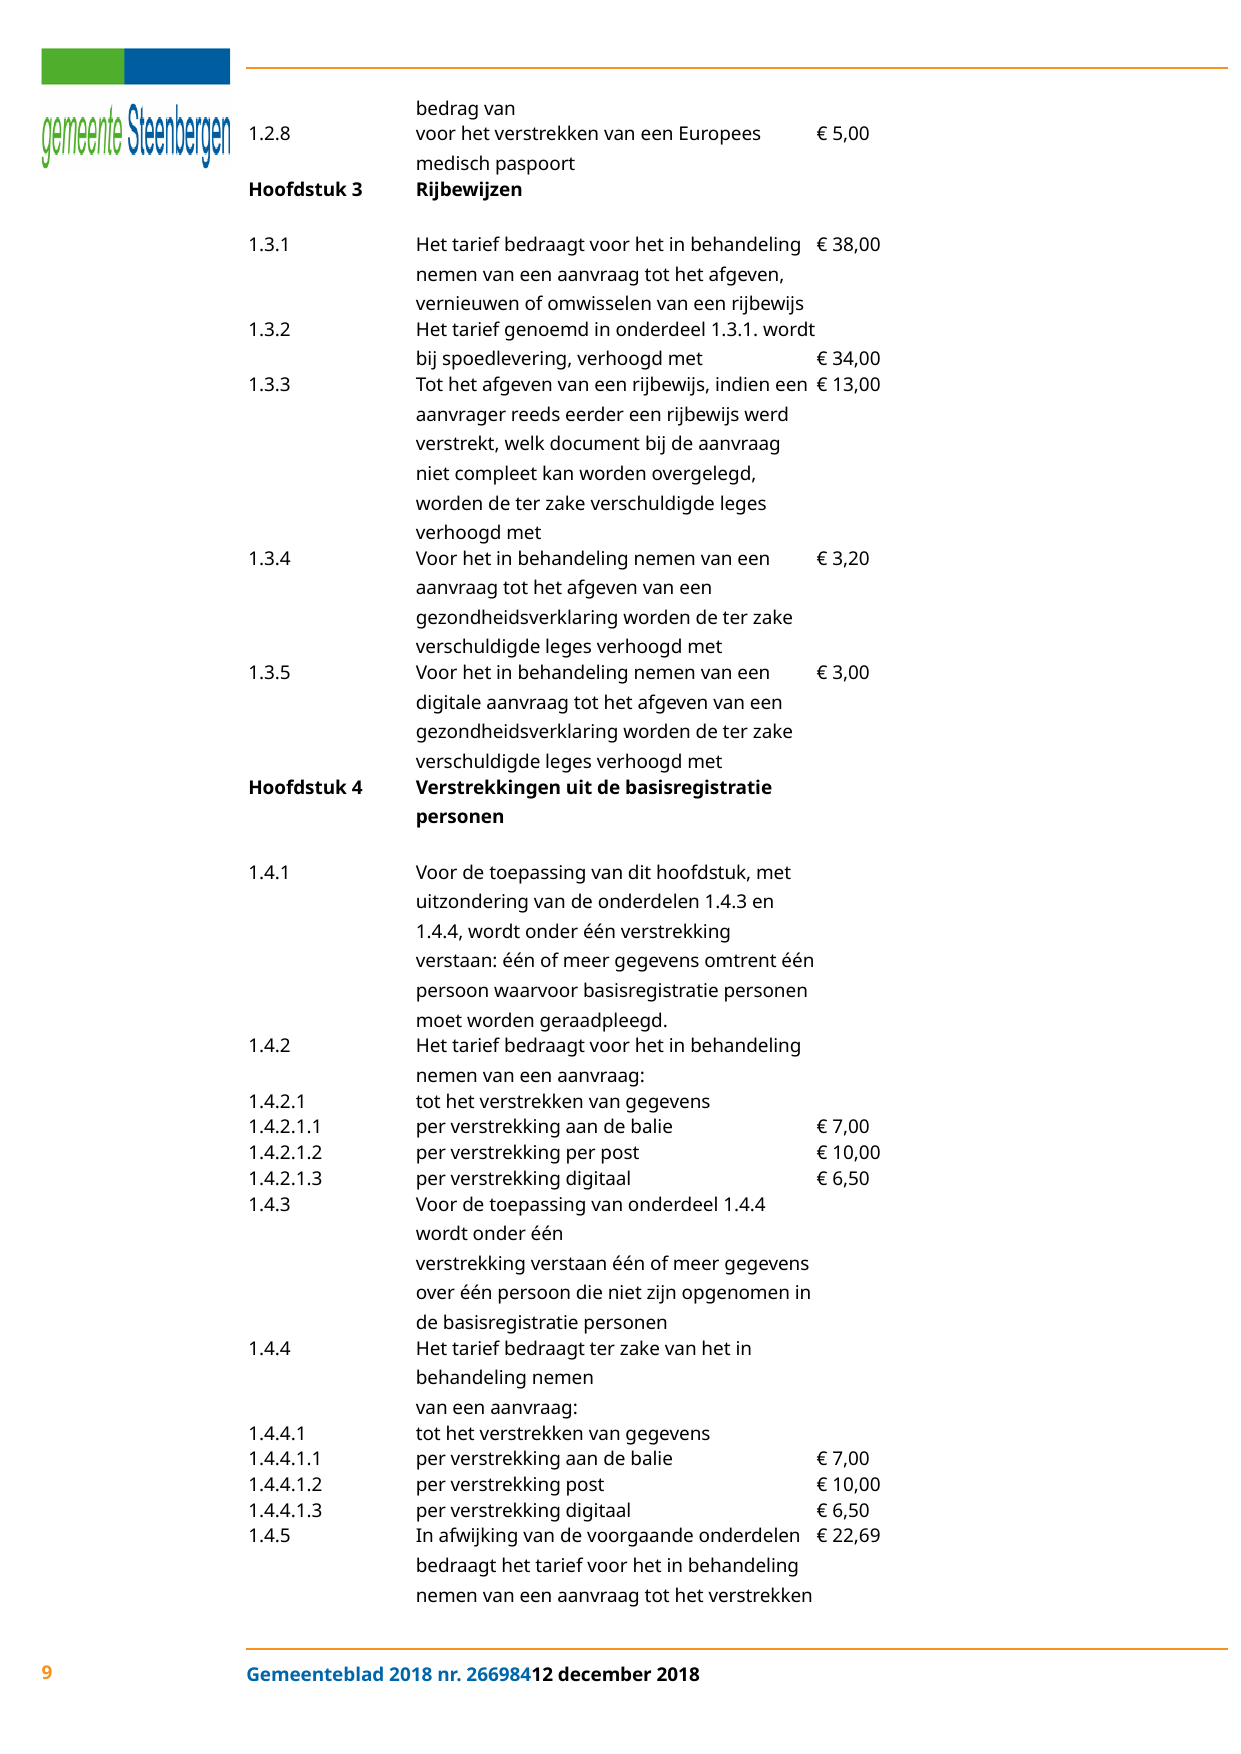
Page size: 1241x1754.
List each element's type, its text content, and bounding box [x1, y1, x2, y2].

table_cell [816, 95, 1152, 121]
table_cell 1.4.4.1 [248, 1420, 416, 1445]
table_cell € 10,00 [816, 1139, 1152, 1165]
table_cell [816, 1033, 1152, 1088]
table_cell [816, 1191, 1152, 1335]
table_cell tot het verstrekken van gegevens [416, 1088, 816, 1113]
table_cell 1.3.1 [248, 231, 416, 316]
table_cell [816, 774, 1152, 859]
table_cell 1.4.5 [248, 1523, 416, 1607]
table_cell Voor het in behandeling nemen van een digitale aanvraag tot het afgeven van een gezondheidsverklaring worden de ter zake verschuldigde leges verhoogd met [416, 660, 816, 774]
table_cell [816, 1420, 1152, 1445]
table_cell Het tarief bedraagt ter zake van het in behandeling nemen van een aanvraag: [416, 1335, 816, 1420]
table_cell Het tarief genoemd in onderdeel 1.3.1. wordt bij spoedlevering, verhoogd met [416, 316, 816, 371]
table_cell 1.3.3 [248, 371, 416, 545]
table_cell € 13,00 [816, 371, 1152, 545]
table_cell [816, 1335, 1152, 1420]
table_cell [816, 176, 1152, 231]
table_cell 1.3.4 [248, 545, 416, 659]
table_cell per verstrekking aan de balie [416, 1114, 816, 1139]
table_cell Voor het in behandeling nemen van een aanvraag tot het afgeven van een gezondheidsverklaring worden de ter zake verschuldigde leges verhoogd met [416, 545, 816, 659]
table_cell 1.4.4.1.3 [248, 1497, 416, 1523]
table_cell € 6,50 [816, 1165, 1152, 1191]
table_cell € 6,50 [816, 1497, 1152, 1523]
table_cell per verstrekking post [416, 1471, 816, 1497]
table_cell 1.4.2 [248, 1033, 416, 1088]
table_cell Rijbewijzen [416, 176, 816, 231]
table_cell € 7,00 [816, 1114, 1152, 1139]
table_cell In afwijking van de voorgaande onderdelen bedraagt het tarief voor het in behandeling nemen van een aanvraag tot het verstrekken [416, 1523, 816, 1607]
table_cell € 22,69 [816, 1523, 1152, 1607]
table_cell per verstrekking per post [416, 1139, 816, 1165]
table_cell 1.4.4.1.1 [248, 1445, 416, 1471]
table_cell per verstrekking digitaal [416, 1497, 816, 1523]
table_cell € 10,00 [816, 1471, 1152, 1497]
table_cell € 34,00 [816, 316, 1152, 371]
table_cell per verstrekking digitaal [416, 1165, 816, 1191]
table_cell voor het verstrekken van een Europees medisch paspoort [416, 121, 816, 176]
table_cell 1.4.3 [248, 1191, 416, 1335]
table_cell Voor de toepassing van dit hoofdstuk, met uitzondering van de onderdelen 1.4.3 en 1.4.4, wordt onder één verstrekking verstaan: één of meer gegevens omtrent één persoon waarvoor basisregistratie personen moet worden geraadpleegd. [416, 859, 816, 1032]
table_cell € 3,20 [816, 545, 1152, 659]
table_cell bedrag van [416, 95, 816, 121]
table_cell Hoofdstuk 4 [248, 774, 416, 859]
table_cell [816, 859, 1152, 1032]
table_cell 1.3.2 [248, 316, 416, 371]
table_cell Het tarief bedraagt voor het in behandeling nemen van een aanvraag: [416, 1033, 816, 1088]
table_cell 1.4.4.1.2 [248, 1471, 416, 1497]
table_cell Tot het afgeven van een rijbewijs, indien een aanvrager reeds eerder een rijbewijs werd verstrekt, welk document bij de aanvraag niet compleet kan worden overgelegd, worden de ter zake verschuldigde leges verhoogd met [416, 371, 816, 545]
table_cell 1.2.8 [248, 121, 416, 176]
table_cell 1.4.4 [248, 1335, 416, 1420]
table_cell € 5,00 [816, 121, 1152, 176]
table_cell 1.4.2.1.3 [248, 1165, 416, 1191]
table_cell € 38,00 [816, 231, 1152, 316]
table_cell Voor de toepassing van onderdeel 1.4.4 wordt onder één verstrekking verstaan één of meer gegevens over één persoon die niet zijn opgenomen in de basisregistratie personen [416, 1191, 816, 1335]
table_cell 1.4.1 [248, 859, 416, 1032]
table_cell [248, 95, 416, 121]
table_cell Hoofdstuk 3 [248, 176, 416, 231]
table_cell [816, 1088, 1152, 1113]
picture [41, 47, 231, 172]
table_cell € 3,00 [816, 660, 1152, 774]
table_cell 1.4.2.1.1 [248, 1114, 416, 1139]
table_cell Het tarief bedraagt voor het in behandeling nemen van een aanvraag tot het afgeven, vernieuwen of omwisselen van een rijbewijs [416, 231, 816, 316]
table_cell 1.4.2.1 [248, 1088, 416, 1113]
table_cell € 7,00 [816, 1445, 1152, 1471]
table_cell 1.4.2.1.2 [248, 1139, 416, 1165]
table_cell 1.3.5 [248, 660, 416, 774]
table_cell tot het verstrekken van gegevens [416, 1420, 816, 1445]
table_cell Verstrekkingen uit de basisregistratie personen [416, 774, 816, 859]
table_cell per verstrekking aan de balie [416, 1445, 816, 1471]
